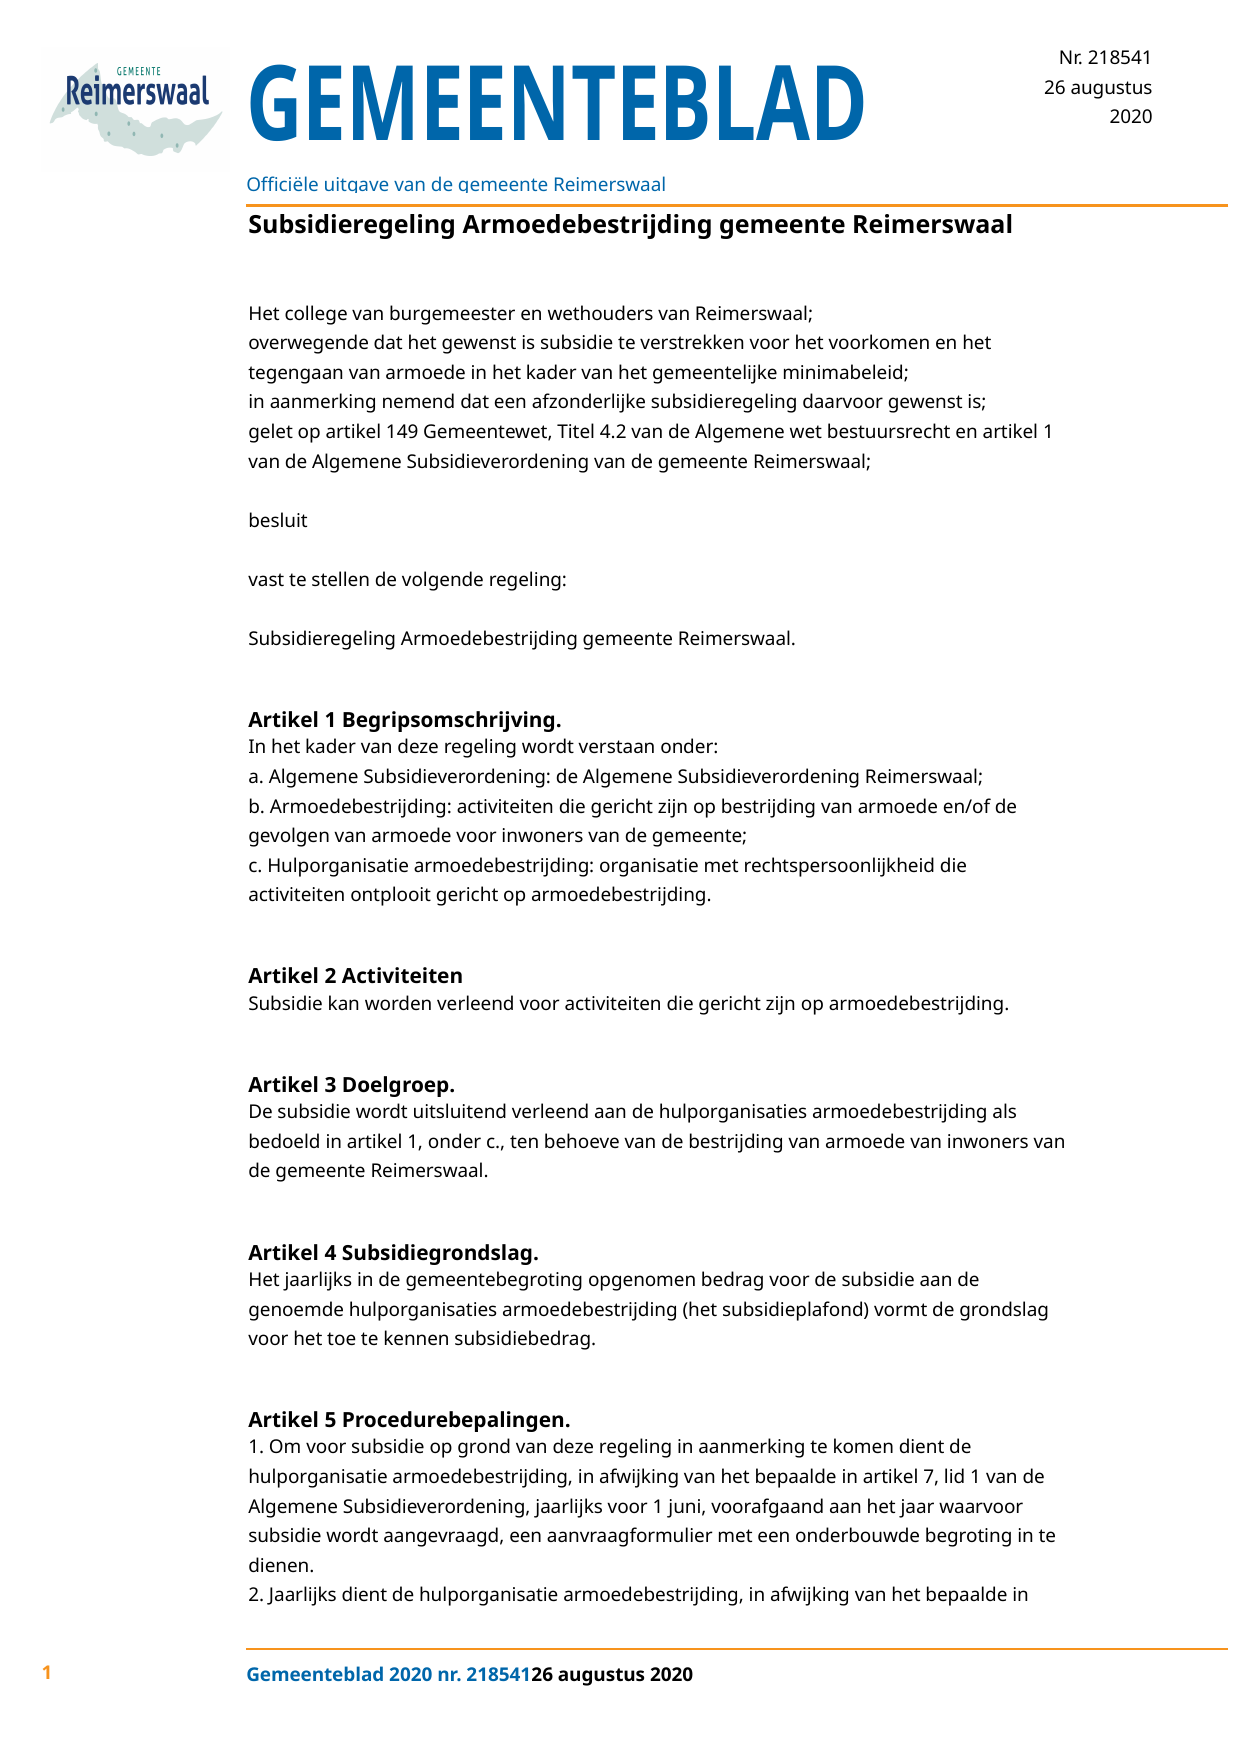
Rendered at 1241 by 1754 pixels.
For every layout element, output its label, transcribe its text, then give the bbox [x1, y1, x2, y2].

text Artikel 1 Begripsomschrijving. [248, 705, 1152, 734]
text Artikel 3 Doelgroep. [248, 1070, 1152, 1098]
text Het college van burgemeester en wethouders van Reimerswaal; [248, 300, 1152, 326]
text activiteiten ontplooit gericht op armoedebestrijding. [248, 882, 1152, 907]
text Artikel 4 Subsidiegrondslag. [248, 1238, 1152, 1266]
text In het kader van deze regeling wordt verstaan onder: [248, 734, 1152, 759]
text b. Armoedebestrijding: activiteiten die gericht zijn op bestrijding van armoede en/of de [248, 793, 1152, 819]
text 2. Jaarlijks dient de hulporganisatie armoedebestrijding, in afwijking van het bepaalde in [248, 1582, 1152, 1607]
text genoemde hulporganisaties armoedebestrijding (het subsidieplafond) vormt de grondslag [248, 1296, 1152, 1321]
text Artikel 5 Procedurebepalingen. [248, 1405, 1152, 1434]
text gevolgen van armoede voor inwoners van de gemeente; [248, 822, 1152, 848]
text in aanmerking nemend dat een afzonderlijke subsidieregeling daarvoor gewenst is; [248, 389, 1152, 414]
text voor het toe te kennen subsidiebedrag. [248, 1325, 1152, 1351]
text Het jaarlijks in de gemeentebegroting opgenomen bedrag voor de subsidie aan de [248, 1266, 1152, 1292]
text Algemene Subsidieverordening, jaarlijks voor 1 juni, voorafgaand aan het jaar waarvoor [248, 1493, 1152, 1519]
text Artikel 2 Activiteiten [248, 962, 1152, 990]
text subsidie wordt aangevraagd, een aanvraagformulier met een onderbouwde begroting in te [248, 1522, 1152, 1548]
picture [41, 47, 231, 172]
text De subsidie wordt uitsluitend verleend aan de hulporganisaties armoedebestrijding als [248, 1098, 1152, 1124]
text Subsidieregeling Armoedebestrijding gemeente Reimerswaal [248, 207, 1152, 241]
text van de Algemene Subsidieverordening van de gemeente Reimerswaal; [248, 448, 1152, 473]
text bedoeld in artikel 1, onder c., ten behoeve van de bestrijding van armoede van inwoners van [248, 1128, 1152, 1154]
text a. Algemene Subsidieverordening: de Algemene Subsidieverordening Reimerswaal; [248, 763, 1152, 789]
text besluit [248, 507, 1152, 533]
text c. Hulporganisatie armoedebestrijding: organisatie met rechtspersoonlijkheid die [248, 852, 1152, 878]
text dienen. [248, 1552, 1152, 1578]
text 1. Om voor subsidie op grond van deze regeling in aanmerking te komen dient de [248, 1434, 1152, 1459]
text gelet op artikel 149 Gemeentewet, Titel 4.2 van de Algemene wet bestuursrecht en artikel 1 [248, 418, 1152, 444]
text de gemeente Reimerswaal. [248, 1158, 1152, 1183]
text overwegende dat het gewenst is subsidie te verstrekken voor het voorkomen en het [248, 329, 1152, 355]
text Subsidie kan worden verleend voor activiteiten die gericht zijn op armoedebestrijding. [248, 990, 1152, 1016]
text tegengaan van armoede in het kader van het gemeentelijke minimabeleid; [248, 359, 1152, 385]
text hulporganisatie armoedebestrijding, in afwijking van het bepaalde in artikel 7, lid 1 van de [248, 1463, 1152, 1489]
text Subsidieregeling Armoedebestrijding gemeente Reimerswaal. [248, 625, 1152, 651]
text vast te stellen de volgende regeling: [248, 566, 1152, 592]
